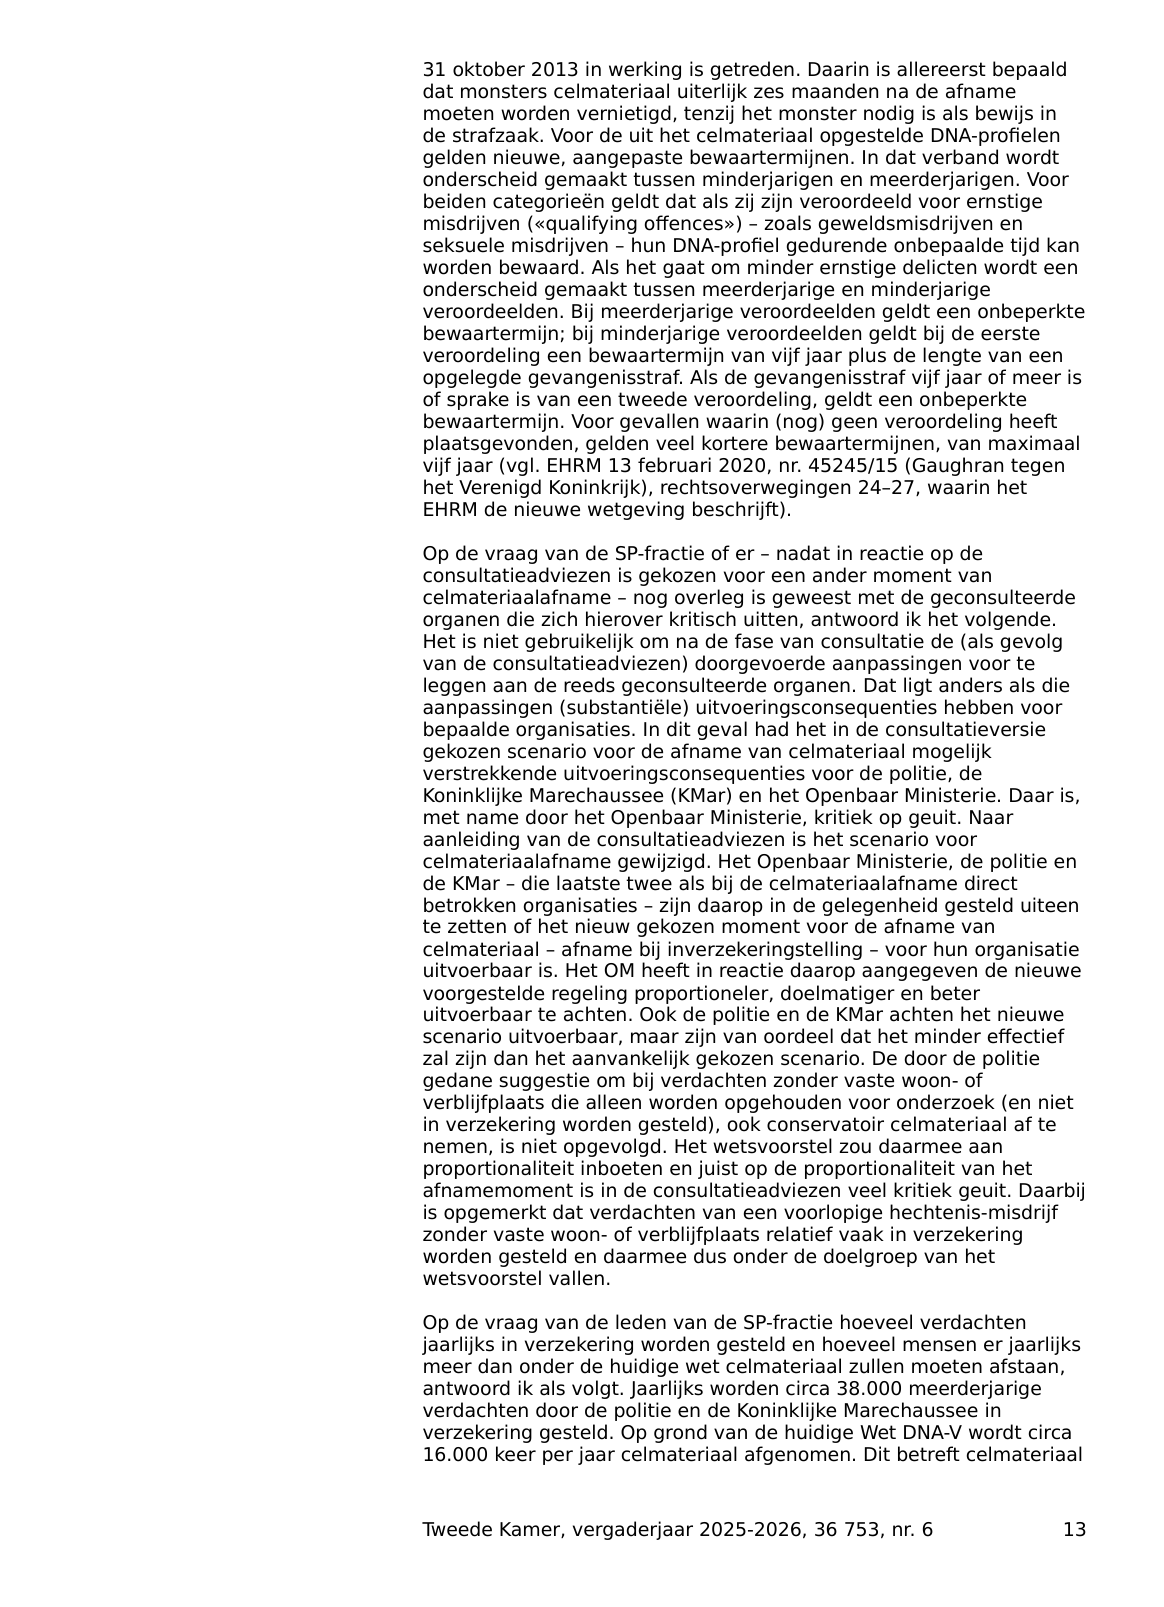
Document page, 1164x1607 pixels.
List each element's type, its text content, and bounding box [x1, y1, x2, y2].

text 31 oktober 2013 in werking is getreden. Daarin is allereerst bepaald dat monsters celmateriaal uiterlijk zes maanden na de afname moeten worden vernietigd, tenzij het monster nodig is als bewijs in de strafzaak. Voor de uit het celmateriaal opgestelde DNA-profielen gelden nieuwe, aangepaste bewaartermijnen. In dat verband wordt onderscheid gemaakt tussen minderjarigen en meerderjarigen. Voor beiden categorieën geldt dat als zij zijn veroordeeld voor ernstige misdrijven («qualifying offences») – zoals geweldsmisdrijven en seksuele misdrijven – hun DNA-profiel gedurende onbepaalde tijd kan worden bewaard. Als het gaat om minder ernstige delicten wordt een onderscheid gemaakt tussen meerderjarige en minderjarige veroordeelden. Bij meerderjarige veroordeelden geldt een onbeperkte bewaartermijn; bij minderjarige veroordeelden geldt bij de eerste veroordeling een bewaartermijn van vijf jaar plus de lengte van een opgelegde gevangenisstraf. Als de gevangenisstraf vijf jaar of meer is of sprake is van een tweede veroordeling, geldt een onbeperkte bewaartermijn. Voor gevallen waarin (nog) geen veroordeling heeft plaatsgevonden, gelden veel kortere bewaartermijnen, van maximaal vijf jaar (vgl. EHRM 13 februari 2020, nr. 45245/15 (Gaughran tegen het Verenigd Koninkrijk), rechtsoverwegingen 24–27, waarin het EHRM de nieuwe wetgeving beschrijft). [422, 59, 1087, 521]
text Op de vraag van de SP-fractie of er – nadat in reactie op de consultatieadviezen is gekozen voor een ander moment van celmateriaalafname – nog overleg is geweest met de geconsulteerde organen die zich hierover kritisch uitten, antwoord ik het volgende. Het is niet gebruikelijk om na de fase van consultatie de (als gevolg van de consultatieadviezen) doorgevoerde aanpassingen voor te leggen aan de reeds geconsulteerde organen. Dat ligt anders als die aanpassingen (substantiële) uitvoeringsconsequenties hebben voor bepaalde organisaties. In dit geval had het in de consultatieversie gekozen scenario voor de afname van celmateriaal mogelijk verstrekkende uitvoeringsconsequenties voor de politie, de Koninklijke Marechaussee (KMar) en het Openbaar Ministerie. Daar is, met name door het Openbaar Ministerie, kritiek op geuit. Naar aanleiding van de consultatieadviezen is het scenario voor celmateriaalafname gewijzigd. Het Openbaar Ministerie, de politie en de KMar – die laatste twee als bij de celmateriaalafname direct betrokken organisaties – zijn daarop in de gelegenheid gesteld uiteen te zetten of het nieuw gekozen moment voor de afname van celmateriaal – afname bij inverzekeringstelling – voor hun organisatie uitvoerbaar is. Het OM heeft in reactie daarop aangegeven de nieuwe voorgestelde regeling proportioneler, doelmatiger en beter uitvoerbaar te achten. Ook de politie en de KMar achten het nieuwe scenario uitvoerbaar, maar zijn van oordeel dat het minder effectief zal zijn dan het aanvankelijk gekozen scenario. De door de politie gedane suggestie om bij verdachten zonder vaste woon- of verblijfplaats die alleen worden opgehouden voor onderzoek (en niet in verzekering worden gesteld), ook conservatoir celmateriaal af te nemen, is niet opgevolgd. Het wetsvoorstel zou daarmee aan proportionaliteit inboeten en juist op de proportionaliteit van het afnamemoment is in de consultatieadviezen veel kritiek geuit. Daarbij is opgemerkt dat verdachten van een voorlopige hechtenis-misdrijf zonder vaste woon- of verblijfplaats relatief vaak in verzekering worden gesteld en daarmee dus onder de doelgroep van het wetsvoorstel vallen. [422, 543, 1087, 1290]
text Op de vraag van de leden van de SP-fractie hoeveel verdachten jaarlijks in verzekering worden gesteld en hoeveel mensen er jaarlijks meer dan onder de huidige wet celmateriaal zullen moeten afstaan, antwoord ik als volgt. Jaarlijks worden circa 38.000 meerderjarige verdachten door de politie en de Koninklijke Marechaussee in verzekering gesteld. Op grond van de huidige Wet DNA-V wordt circa 16.000 keer per jaar celmateriaal afgenomen. Dit betreft celmateriaal [422, 1312, 1087, 1466]
